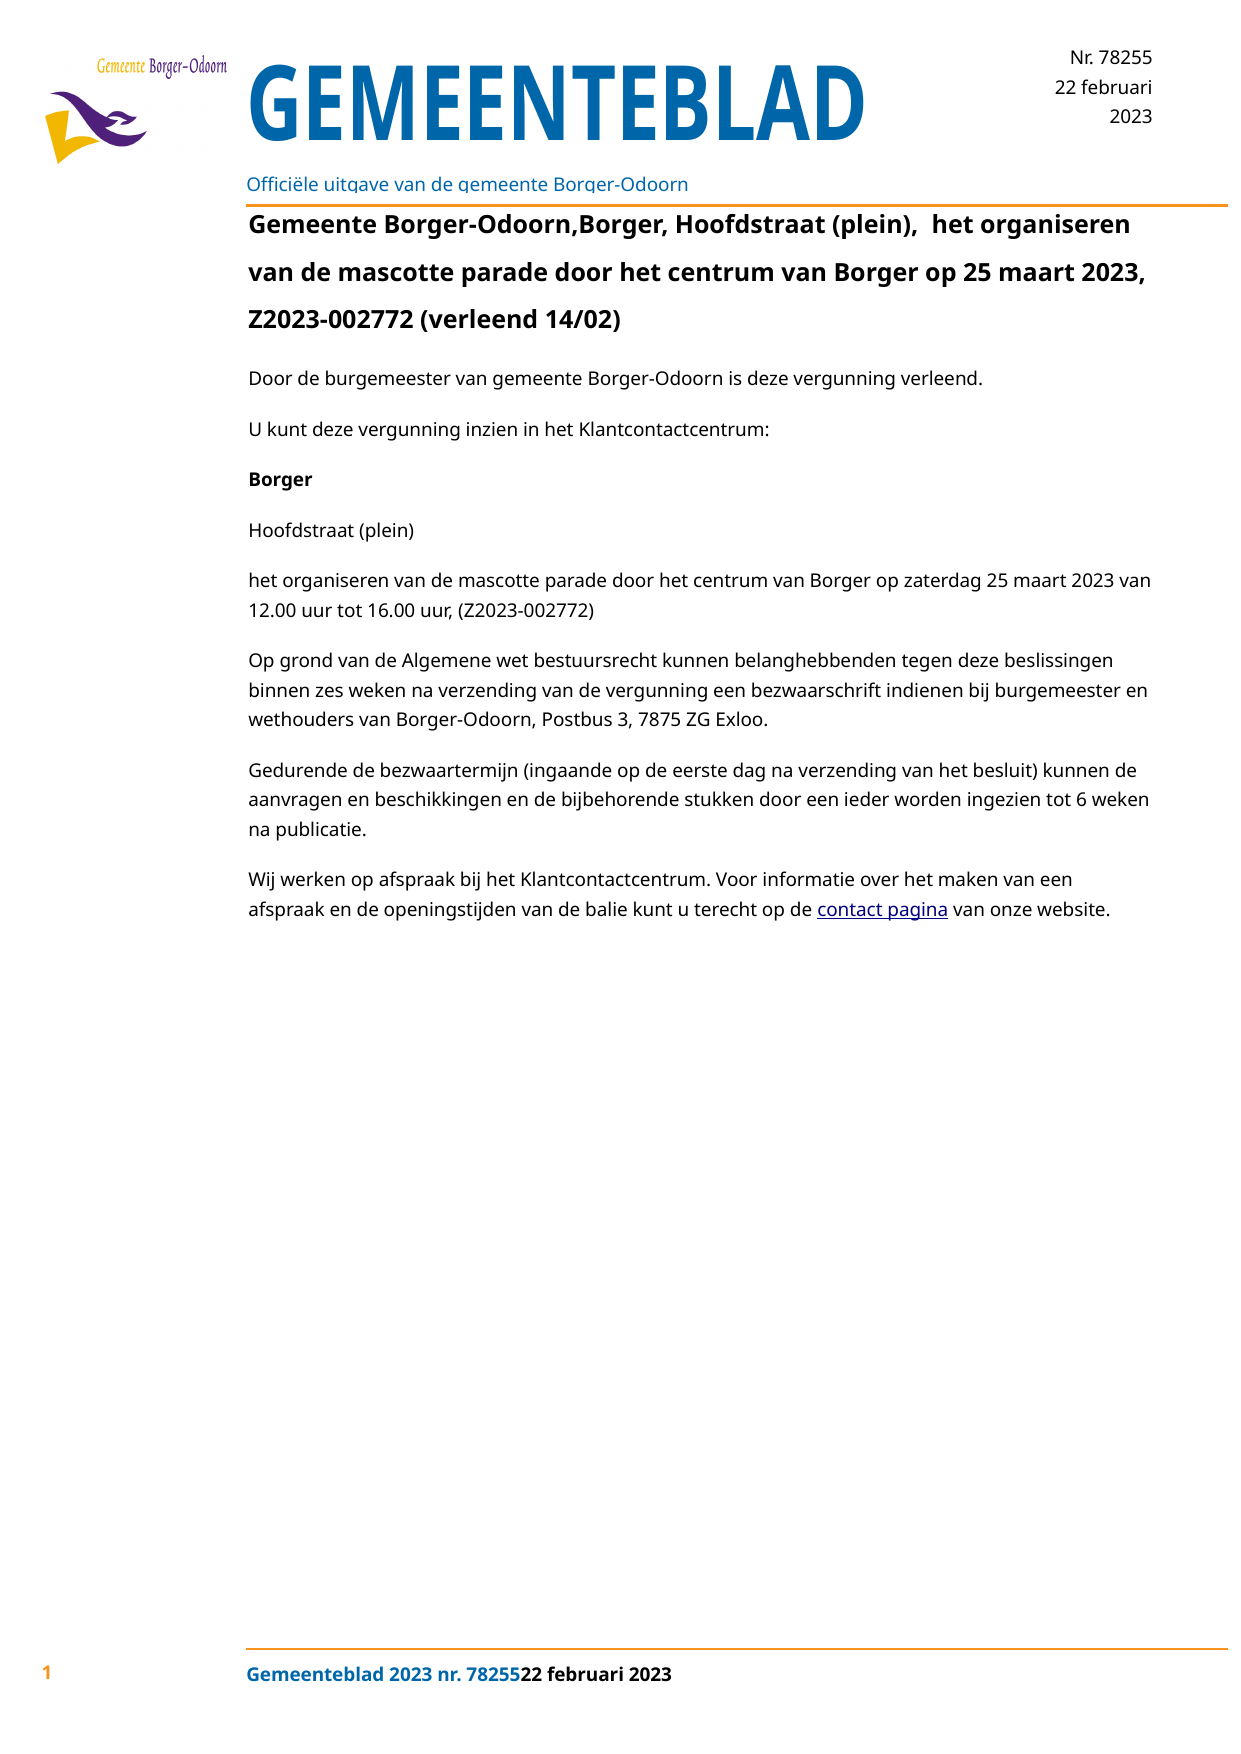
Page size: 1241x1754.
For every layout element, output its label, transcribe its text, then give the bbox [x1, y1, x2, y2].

picture [41, 47, 231, 172]
text het organiseren van de mascotte parade door het centrum van Borger op zaterdag 25 maart 2023 van 12.00 uur tot 16.00 uur, (Z2023-002772) [248, 567, 1152, 622]
text U kunt deze vergunning inzien in het Klantcontactcentrum: [248, 416, 1152, 442]
text Hoofdstraat (plein) [248, 517, 1152, 542]
text Borger [248, 466, 1152, 492]
text Door de burgemeester van gemeente Borger-Odoorn is deze vergunning verleend. [248, 366, 1152, 391]
text Wij werken op afspraak bij het Klantcontactcentrum. Voor informatie over het maken van een afspraak en de openingstijden van de balie kunt u terecht op de contact pagina van onze website. [248, 866, 1152, 922]
text Gedurende de bezwaartermijn (ingaande op de eerste dag na verzending van het besluit) kunnen de aanvragen en beschikkingen en de bijbehorende stukken door een ieder worden ingezien tot 6 weken na publicatie. [248, 757, 1152, 842]
text Op grond van de Algemene wet bestuursrecht kunnen belanghebbenden tegen deze beslissingen binnen zes weken na verzending van de vergunning een bezwaarschrift indienen bij burgemeester en wethouders van Borger-Odoorn, Postbus 3, 7875 ZG Exloo. [248, 647, 1152, 732]
text Gemeente Borger-Odoorn,Borger, Hoofdstraat (plein), het organiseren van de mascotte parade door het centrum van Borger op 25 maart 2023, Z2023-002772 (verleend 14/02) [248, 207, 1152, 336]
